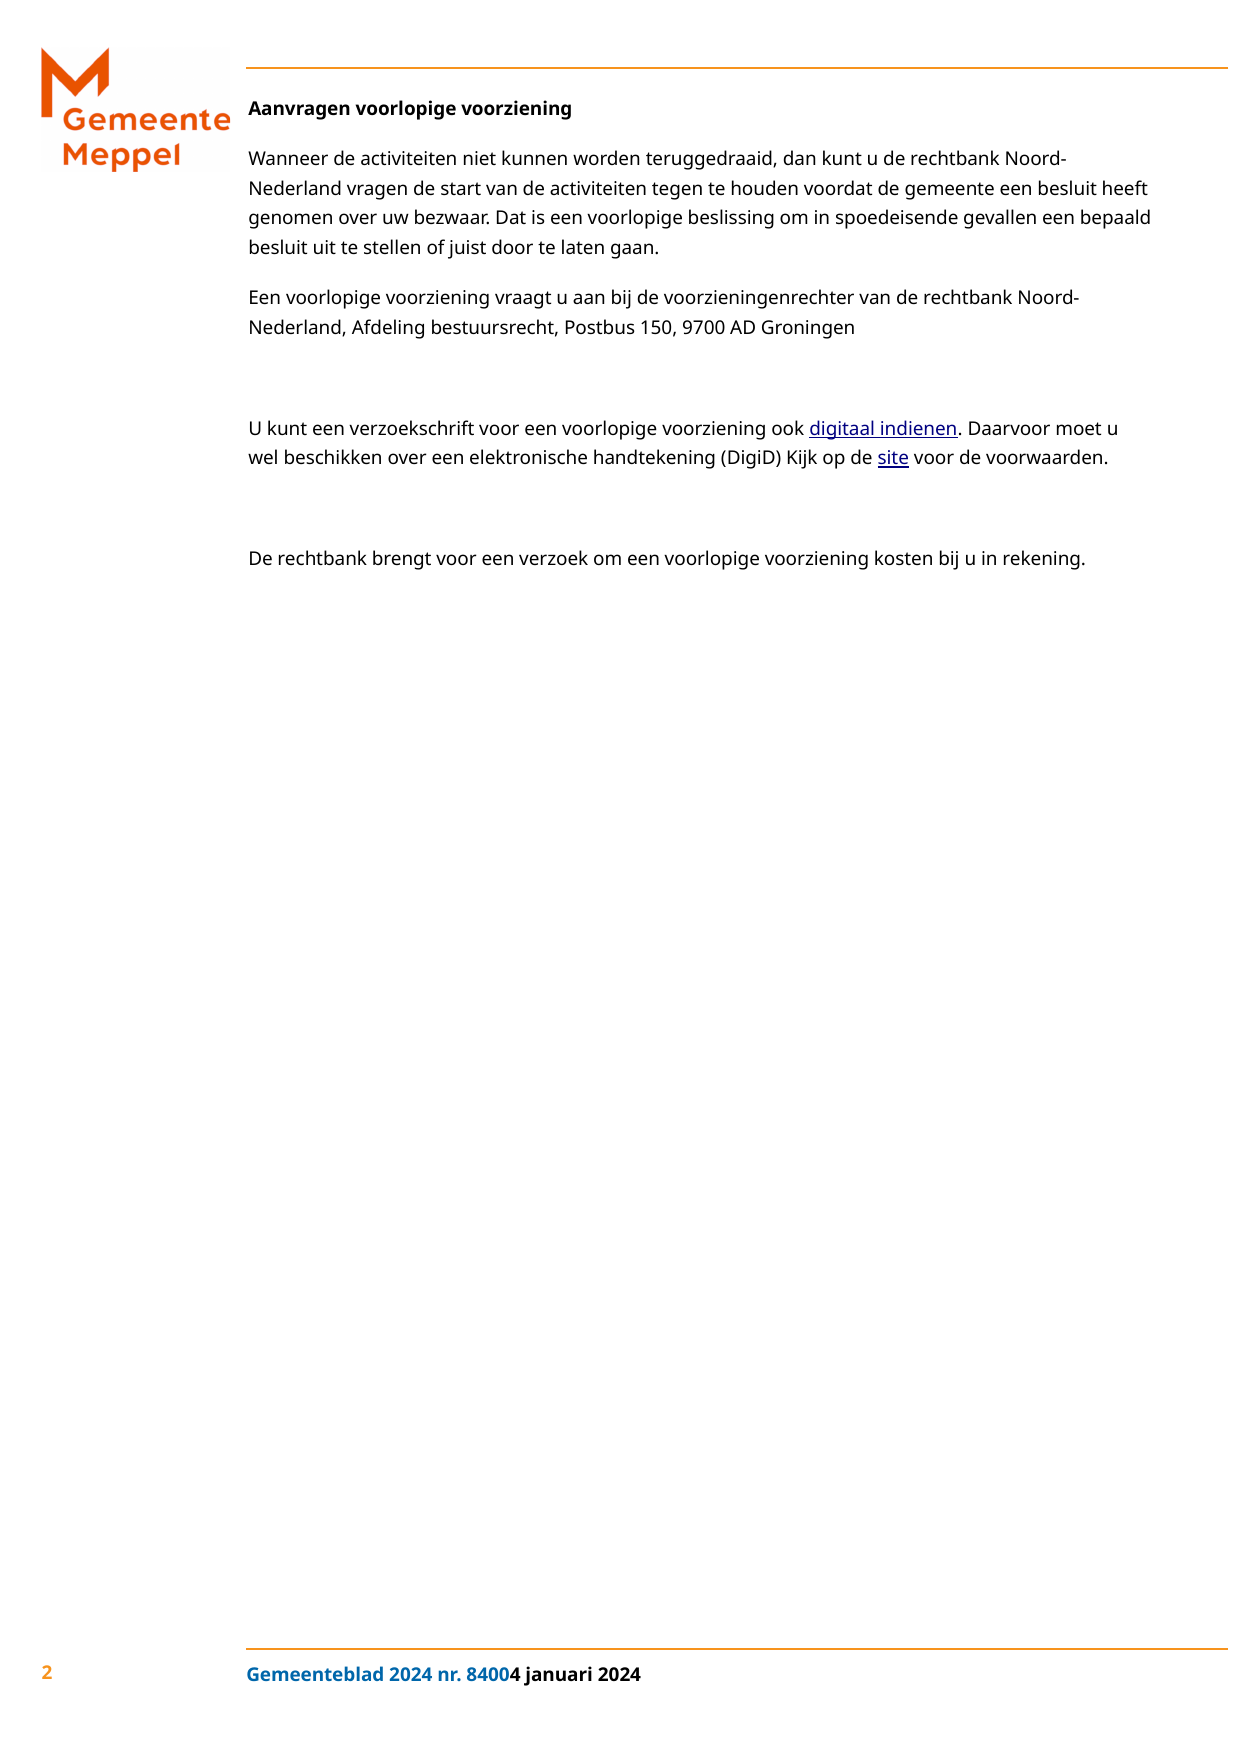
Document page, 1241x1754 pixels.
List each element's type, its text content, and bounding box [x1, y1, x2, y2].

picture [41, 47, 231, 172]
text De rechtbank brengt voor een verzoek om een voorlopige voorziening kosten bij u in rekening. [248, 545, 1152, 571]
text U kunt een verzoekschrift voor een voorlopige voorziening ook digitaal indienen. Daarvoor moet u wel beschikken over een elektronische handtekening (DigiD) Kijk op de site voor de voorwaarden. [248, 415, 1152, 470]
text Een voorlopige voorziening vraagt u aan bij de voorzieningenrechter van de rechtbank Noord-Nederland, Afdeling bestuursrecht, Postbus 150, 9700 AD Groningen [248, 284, 1152, 340]
text Wanneer de activiteiten niet kunnen worden teruggedraaid, dan kunt u de rechtbank Noord-Nederland vragen de start van de activiteiten tegen te houden voordat de gemeente een besluit heeft genomen over uw bezwaar. Dat is een voorlopige beslissing om in spoedeisende gevallen een bepaald besluit uit te stellen of juist door te laten gaan. [248, 145, 1152, 260]
text Aanvragen voorlopige voorziening [248, 95, 1152, 121]
